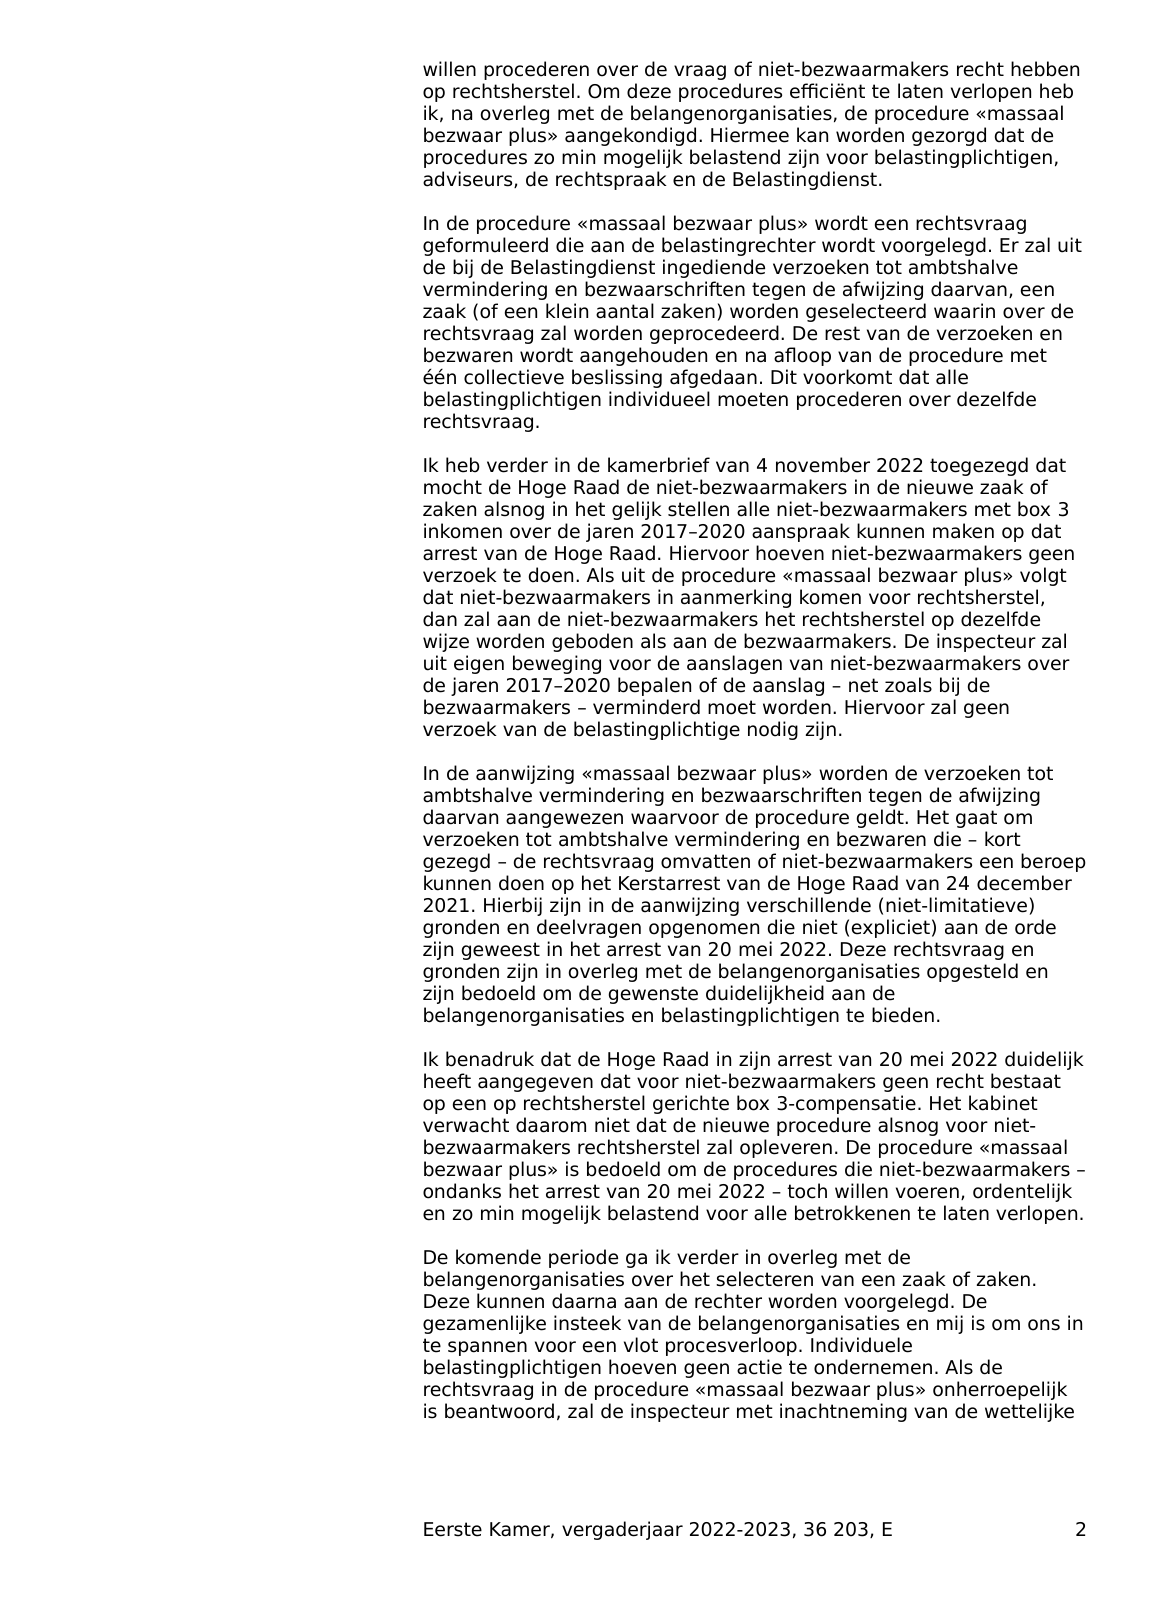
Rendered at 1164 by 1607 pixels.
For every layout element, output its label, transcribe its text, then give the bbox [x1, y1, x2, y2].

text Ik benadruk dat de Hoge Raad in zijn arrest van 20 mei 2022 duidelijk heeft aangegeven dat voor niet-bezwaarmakers geen recht bestaat op een op rechtsherstel gerichte box 3-compensatie. Het kabinet verwacht daarom niet dat de nieuwe procedure alsnog voor niet-bezwaarmakers rechtsherstel zal opleveren. De procedure «massaal bezwaar plus» is bedoeld om de procedures die niet-bezwaarmakers – ondanks het arrest van 20 mei 2022 – toch willen voeren, ordentelijk en zo min mogelijk belastend voor alle betrokkenen te laten verlopen. [422, 1049, 1087, 1225]
text In de procedure «massaal bezwaar plus» wordt een rechtsvraag geformuleerd die aan de belastingrechter wordt voorgelegd. Er zal uit de bij de Belastingdienst ingediende verzoeken tot ambtshalve vermindering en bezwaarschriften tegen de afwijzing daarvan, een zaak (of een klein aantal zaken) worden geselecteerd waarin over de rechtsvraag zal worden geprocedeerd. De rest van de verzoeken en bezwaren wordt aangehouden en na afloop van de procedure met één collectieve beslissing afgedaan. Dit voorkomt dat alle belastingplichtigen individueel moeten procederen over dezelfde rechtsvraag. [422, 213, 1087, 433]
text willen procederen over de vraag of niet-bezwaarmakers recht hebben op rechtsherstel. Om deze procedures efficiënt te laten verlopen heb ik, na overleg met de belangenorganisaties, de procedure «massaal bezwaar plus» aangekondigd. Hiermee kan worden gezorgd dat de procedures zo min mogelijk belastend zijn voor belastingplichtigen, adviseurs, de rechtspraak en de Belastingdienst. [422, 59, 1087, 191]
text In de aanwijzing «massaal bezwaar plus» worden de verzoeken tot ambtshalve vermindering en bezwaarschriften tegen de afwijzing daarvan aangewezen waarvoor de procedure geldt. Het gaat om verzoeken tot ambtshalve vermindering en bezwaren die – kort gezegd – de rechtsvraag omvatten of niet-bezwaarmakers een beroep kunnen doen op het Kerstarrest van de Hoge Raad van 24 december 2021. Hierbij zijn in de aanwijzing verschillende (niet-limitatieve) gronden en deelvragen opgenomen die niet (expliciet) aan de orde zijn geweest in het arrest van 20 mei 2022. Deze rechtsvraag en gronden zijn in overleg met de belangenorganisaties opgesteld en zijn bedoeld om de gewenste duidelijkheid aan de belangenorganisaties en belastingplichtigen te bieden. [422, 763, 1087, 1027]
text De komende periode ga ik verder in overleg met de belangenorganisaties over het selecteren van een zaak of zaken. Deze kunnen daarna aan de rechter worden voorgelegd. De gezamenlijke insteek van de belangenorganisaties en mij is om ons in te spannen voor een vlot procesverloop. Individuele belastingplichtigen hoeven geen actie te ondernemen. Als de rechtsvraag in de procedure «massaal bezwaar plus» onherroepelijk is beantwoord, zal de inspecteur met inachtneming van de wettelijke [422, 1247, 1087, 1423]
text Ik heb verder in de kamerbrief van 4 november 2022 toegezegd dat mocht de Hoge Raad de niet-bezwaarmakers in de nieuwe zaak of zaken alsnog in het gelijk stellen alle niet-bezwaarmakers met box 3 inkomen over de jaren 2017–2020 aanspraak kunnen maken op dat arrest van de Hoge Raad. Hiervoor hoeven niet-bezwaarmakers geen verzoek te doen. Als uit de procedure «massaal bezwaar plus» volgt dat niet-bezwaarmakers in aanmerking komen voor rechtsherstel, dan zal aan de niet-bezwaarmakers het rechtsherstel op dezelfde wijze worden geboden als aan de bezwaarmakers. De inspecteur zal uit eigen beweging voor de aanslagen van niet-bezwaarmakers over de jaren 2017–2020 bepalen of de aanslag – net zoals bij de bezwaarmakers – verminderd moet worden. Hiervoor zal geen verzoek van de belastingplichtige nodig zijn. [422, 455, 1087, 741]
